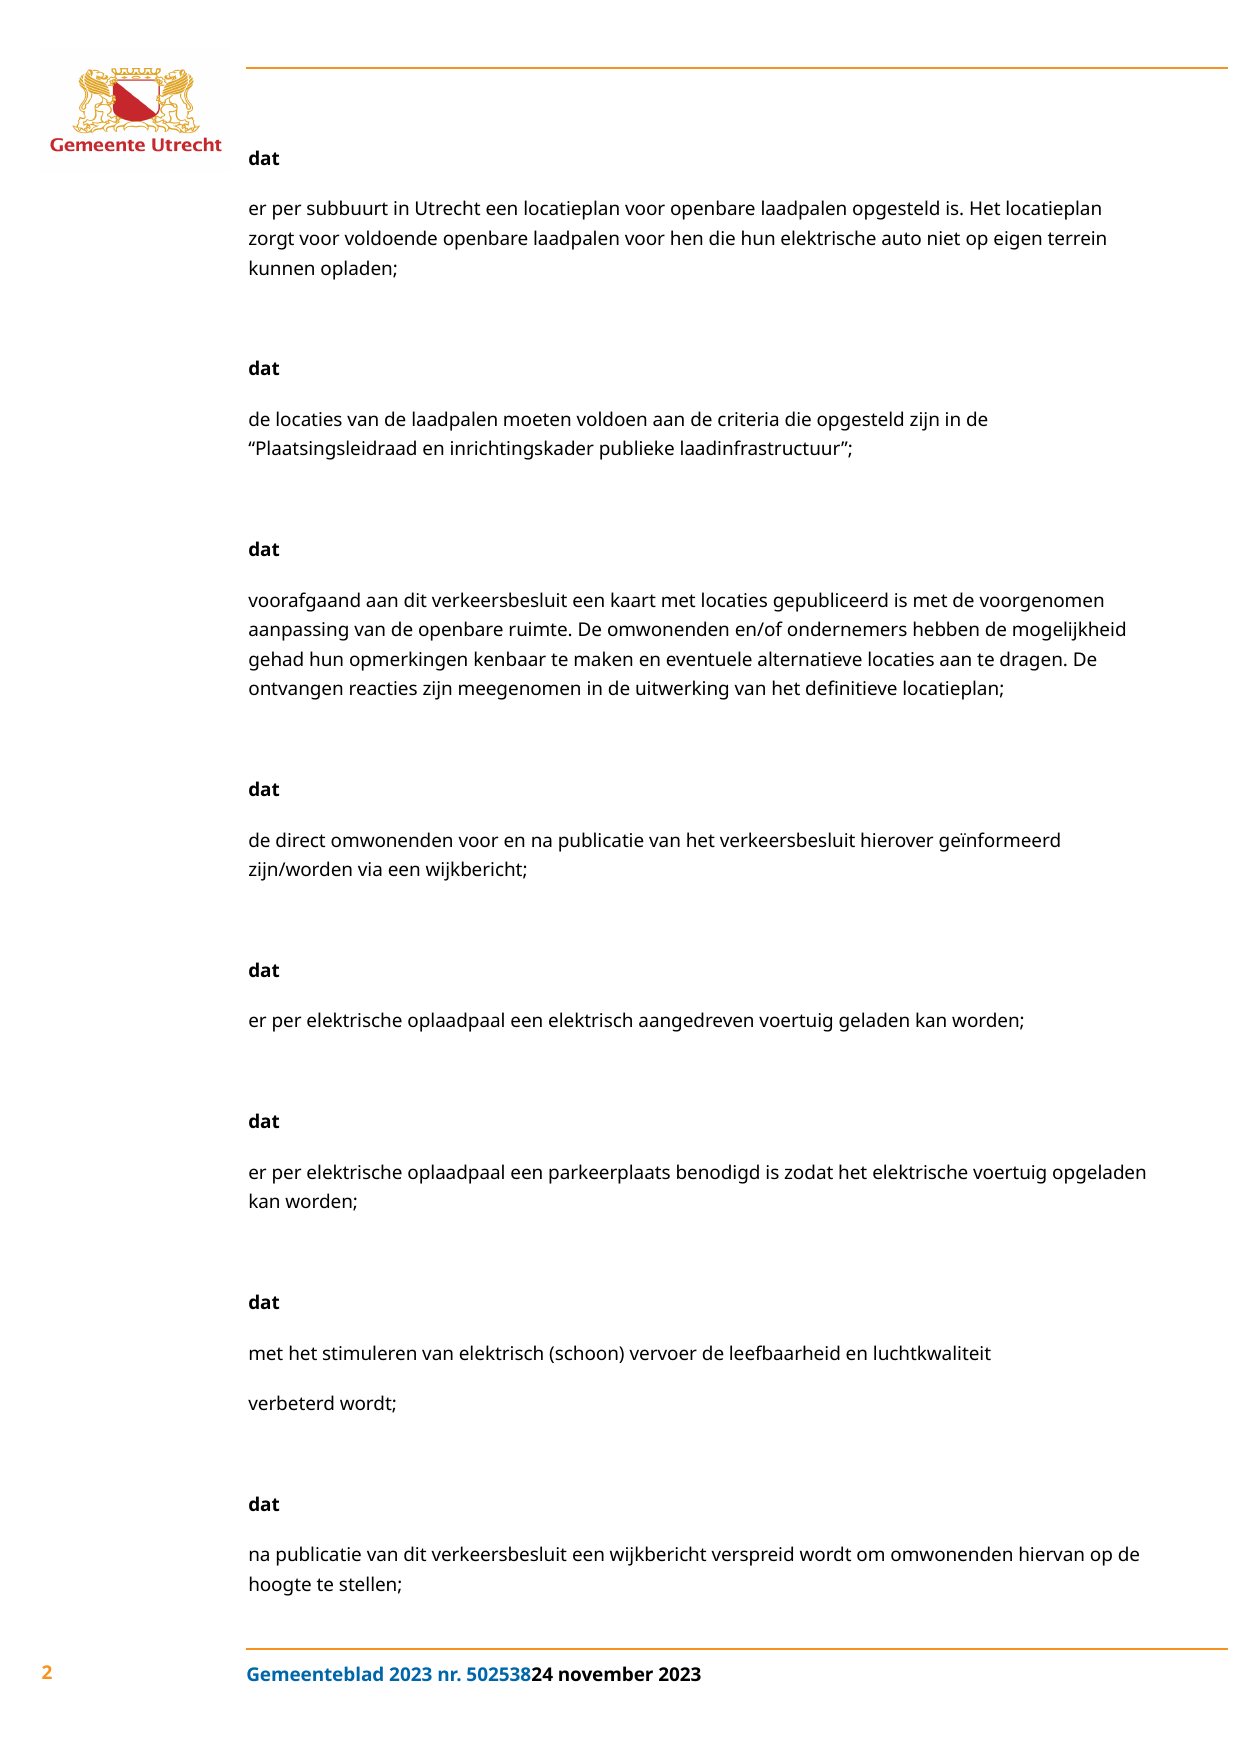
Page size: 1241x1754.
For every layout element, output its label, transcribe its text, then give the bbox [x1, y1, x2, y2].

text er per elektrische oplaadpaal een parkeerplaats benodigd is zodat het elektrische voertuig opgeladen kan worden; [248, 1159, 1152, 1214]
text dat [248, 1108, 1152, 1134]
text met het stimuleren van elektrisch (schoon) vervoer de leefbaarheid en luchtkwaliteit [248, 1340, 1152, 1366]
text voorafgaand aan dit verkeersbesluit een kaart met locaties gepubliceerd is met de voorgenomen aanpassing van de openbare ruimte. De omwonenden en/of ondernemers hebben de mogelijkheid gehad hun opmerkingen kenbaar te maken en eventuele alternatieve locaties aan te dragen. De ontvangen reacties zijn meegenomen in de uitwerking van het definitieve locatieplan; [248, 587, 1152, 701]
text dat [248, 1491, 1152, 1517]
text dat [248, 1289, 1152, 1315]
text dat [248, 776, 1152, 802]
text er per subbuurt in Utrecht een locatieplan voor openbare laadpalen opgesteld is. Het locatieplan zorgt voor voldoende openbare laadpalen voor hen die hun elektrische auto niet op eigen terrein kunnen opladen; [248, 196, 1152, 281]
text dat [248, 356, 1152, 381]
picture [41, 47, 231, 172]
text dat [248, 957, 1152, 983]
text na publicatie van dit verkeersbesluit een wijkbericht verspreid wordt om omwonenden hiervan op de hoogte te stellen; [248, 1541, 1152, 1597]
text verbeterd wordt; [248, 1390, 1152, 1416]
text de direct omwonenden voor en na publicatie van het verkeersbesluit hierover geïnformeerd zijn/worden via een wijkbericht; [248, 827, 1152, 882]
text er per elektrische oplaadpaal een elektrisch aangedreven voertuig geladen kan worden; [248, 1008, 1152, 1033]
text de locaties van de laadpalen moeten voldoen aan de criteria die opgesteld zijn in de “Plaatsingsleidraad en inrichtingskader publieke laadinfrastructuur”; [248, 406, 1152, 461]
text dat [248, 536, 1152, 562]
text dat [248, 145, 1152, 171]
